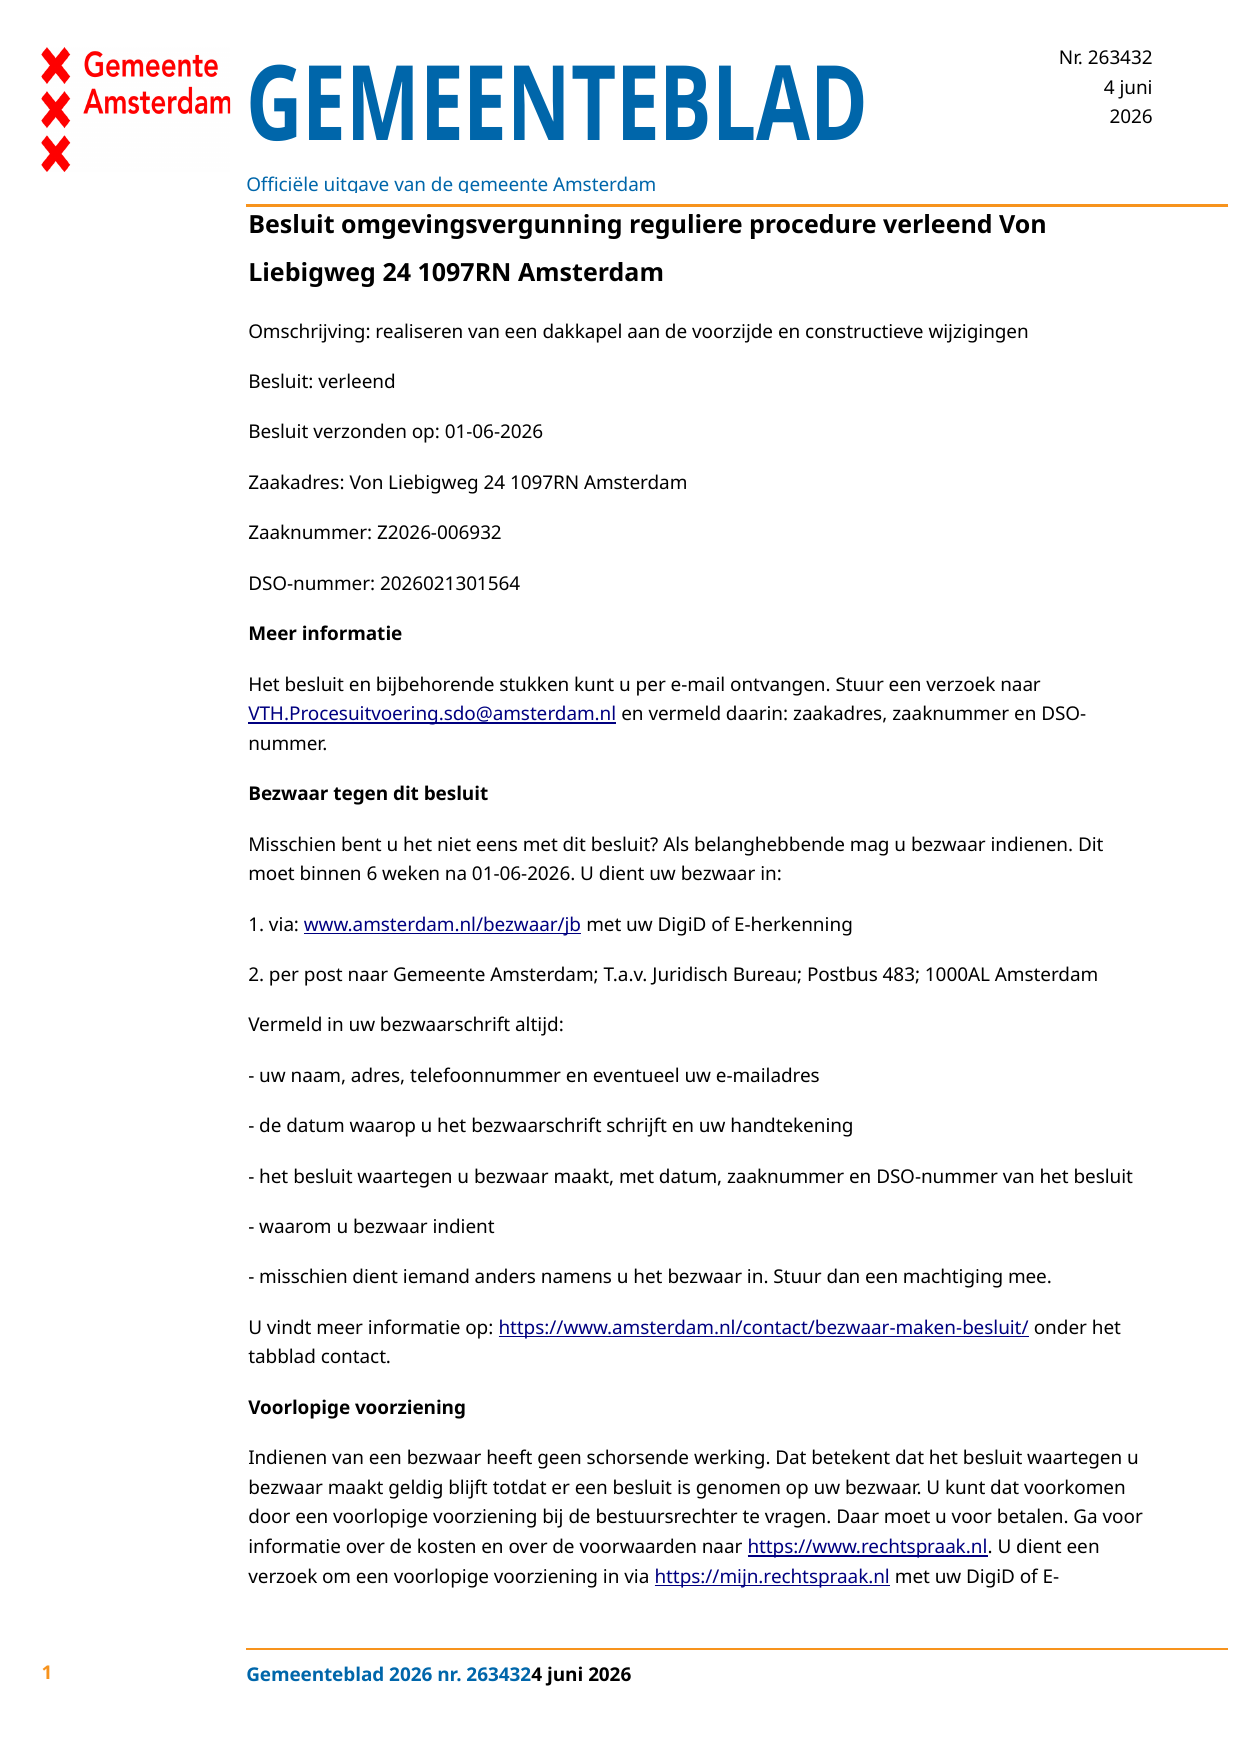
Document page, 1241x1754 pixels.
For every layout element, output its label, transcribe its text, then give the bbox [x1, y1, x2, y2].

text Voorlopige voorziening [248, 1394, 1152, 1420]
text Misschien bent u het niet eens met dit besluit? Als belanghebbende mag u bezwaar indienen. Dit moet binnen 6 weken na 01-06-2026. U dient uw bezwaar in: [248, 831, 1152, 886]
text - waarom u bezwaar indient [248, 1213, 1152, 1239]
text Omschrijving: realiseren van een dakkapel aan de voorzijde en constructieve wijzigingen [248, 318, 1152, 344]
text Meer informatie [248, 620, 1152, 646]
text Besluit omgevingsvergunning reguliere procedure verleend Von Liebigweg 24 1097RN Amsterdam [248, 207, 1152, 288]
text Het besluit en bijbehorende stukken kunt u per e-mail ontvangen. Stuur een verzoek naar VTH.Procesuitvoering.sdo@amsterdam.nl en vermeld daarin: zaakadres, zaaknummer en DSO-nummer. [248, 671, 1152, 756]
text U vindt meer informatie op: https://www.amsterdam.nl/contact/bezwaar-maken-besluit/ onder het tabblad contact. [248, 1314, 1152, 1369]
text 2. per post naar Gemeente Amsterdam; T.a.v. Juridisch Bureau; Postbus 483; 1000AL Amsterdam [248, 961, 1152, 987]
text Indienen van een bezwaar heeft geen schorsende werking. Dat betekent dat het besluit waartegen u bezwaar maakt geldig blijft totdat er een besluit is genomen op uw bezwaar. U kunt dat voorkomen door een voorlopige voorziening bij de bestuursrechter te vragen. Daar moet u voor betalen. Ga voor informatie over de kosten en over de voorwaarden naar https://www.rechtspraak.nl. U dient een verzoek om een voorlopige voorziening in via https://mijn.rechtspraak.nl met uw DigiD of E- [248, 1444, 1152, 1589]
text Besluit: verleend [248, 368, 1152, 394]
text Zaaknummer: Z2026-006932 [248, 519, 1152, 545]
text 1. via: www.amsterdam.nl/bezwaar/jb met uw DigiD of E-herkenning [248, 911, 1152, 937]
picture [41, 47, 231, 172]
text - uw naam, adres, telefoonnummer en eventueel uw e-mailadres [248, 1062, 1152, 1088]
text - het besluit waartegen u bezwaar maakt, met datum, zaaknummer en DSO-nummer van het besluit [248, 1163, 1152, 1189]
text Zaakadres: Von Liebigweg 24 1097RN Amsterdam [248, 469, 1152, 495]
text Vermeld in uw bezwaarschrift altijd: [248, 1012, 1152, 1037]
text DSO-nummer: 2026021301564 [248, 570, 1152, 596]
text - de datum waarop u het bezwaarschrift schrijft en uw handtekening [248, 1112, 1152, 1138]
text Besluit verzonden op: 01-06-2026 [248, 419, 1152, 444]
text Bezwaar tegen dit besluit [248, 780, 1152, 806]
text - misschien dient iemand anders namens u het bezwaar in. Stuur dan een machtiging mee. [248, 1264, 1152, 1289]
